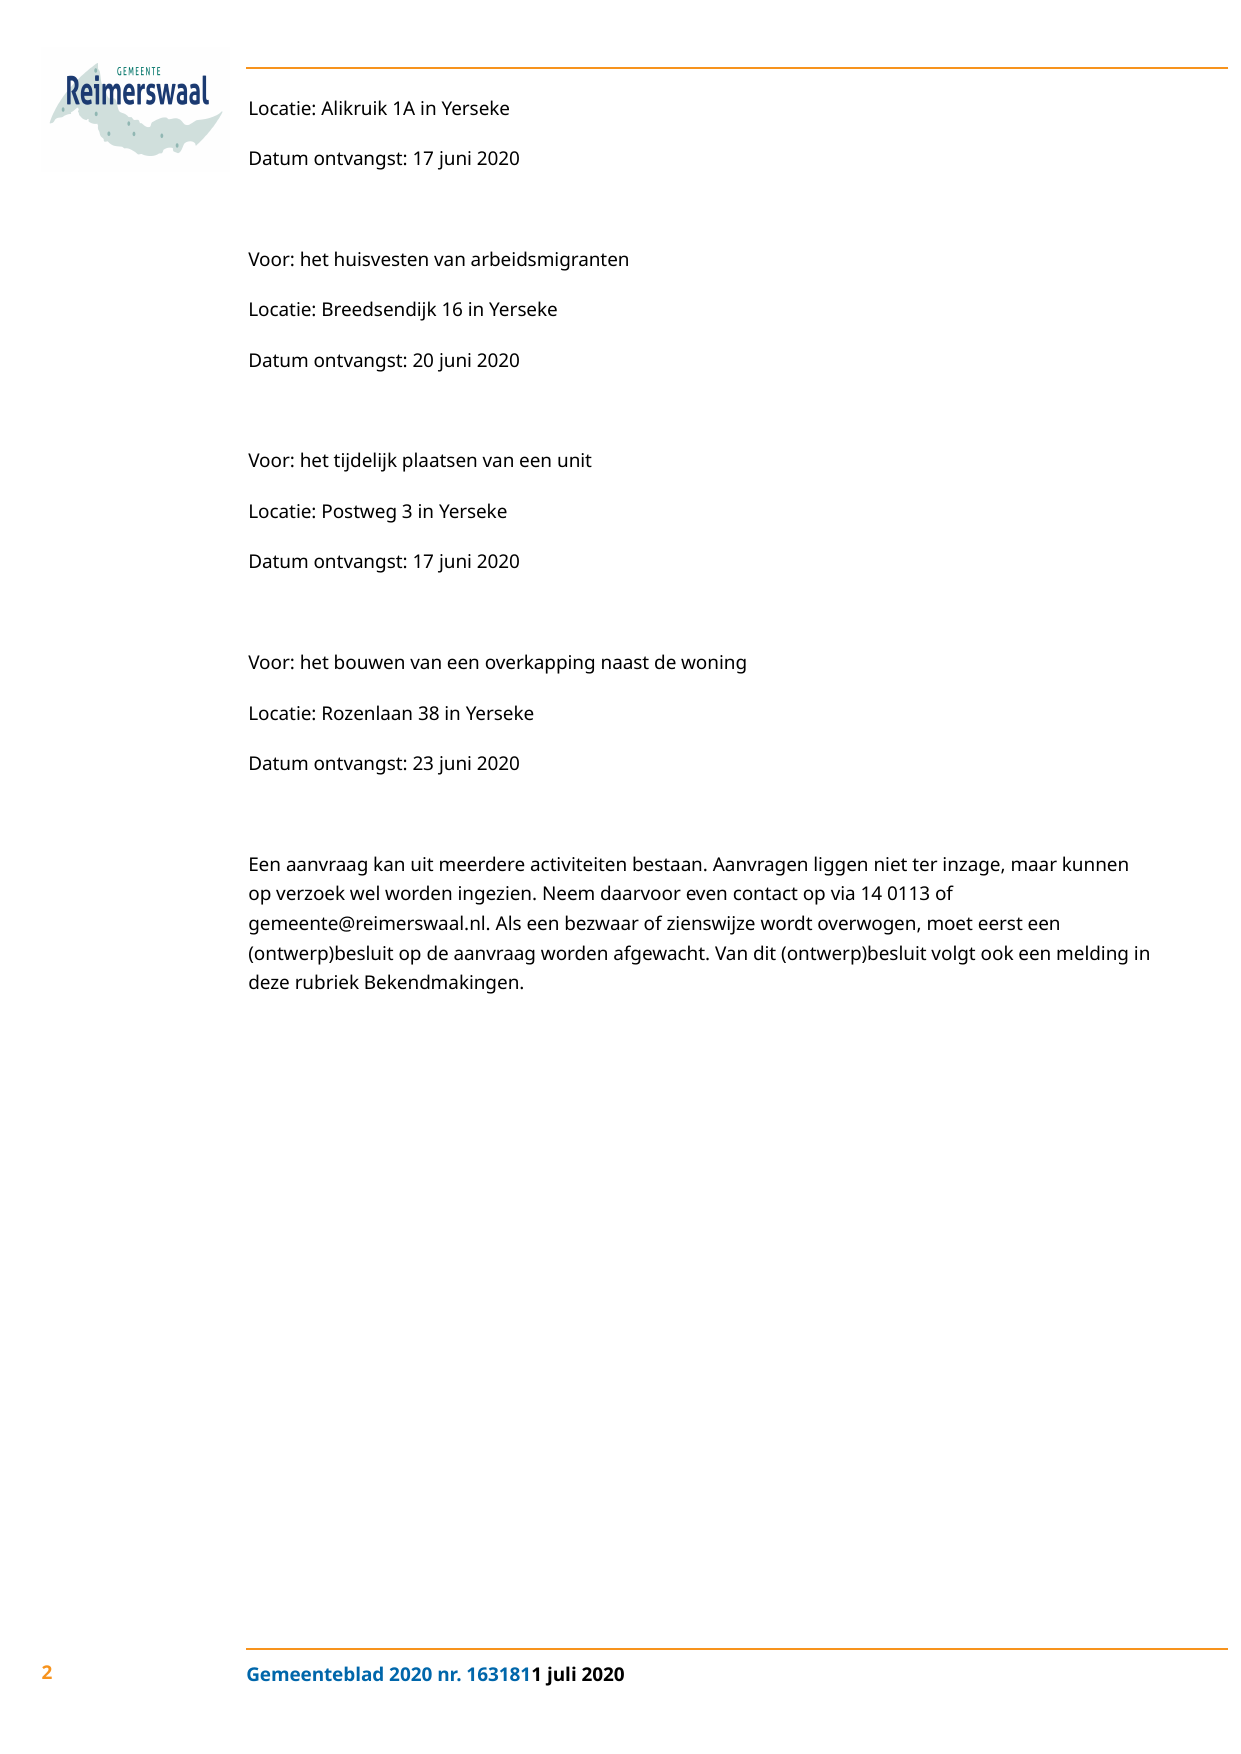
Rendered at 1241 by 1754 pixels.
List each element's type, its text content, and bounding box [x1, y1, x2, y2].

text Datum ontvangst: 23 juni 2020 [248, 750, 1152, 776]
text Locatie: Alikruik 1A in Yerseke [248, 95, 1152, 121]
text Locatie: Breedsendijk 16 in Yerseke [248, 296, 1152, 322]
text Locatie: Rozenlaan 38 in Yerseke [248, 700, 1152, 726]
text Voor: het bouwen van een overkapping naast de woning [248, 649, 1152, 675]
text Voor: het huisvesten van arbeidsmigranten [248, 246, 1152, 272]
text Voor: het tijdelijk plaatsen van een unit [248, 448, 1152, 473]
text Datum ontvangst: 17 juni 2020 [248, 145, 1152, 171]
text Datum ontvangst: 17 juni 2020 [248, 548, 1152, 574]
picture [41, 47, 231, 172]
text Een aanvraag kan uit meerdere activiteiten bestaan. Aanvragen liggen niet ter inzage, maar kunnen op verzoek wel worden ingezien. Neem daarvoor even contact op via 14 0113 of gemeente@reimerswaal.nl. Als een bezwaar of zienswijze wordt overwogen, moet eerst een (ontwerp)besluit op de aanvraag worden afgewacht. Van dit (ontwerp)besluit volgt ook een melding in deze rubriek Bekendmakingen. [248, 851, 1152, 995]
text Locatie: Postweg 3 in Yerseke [248, 498, 1152, 524]
text Datum ontvangst: 20 juni 2020 [248, 347, 1152, 373]
